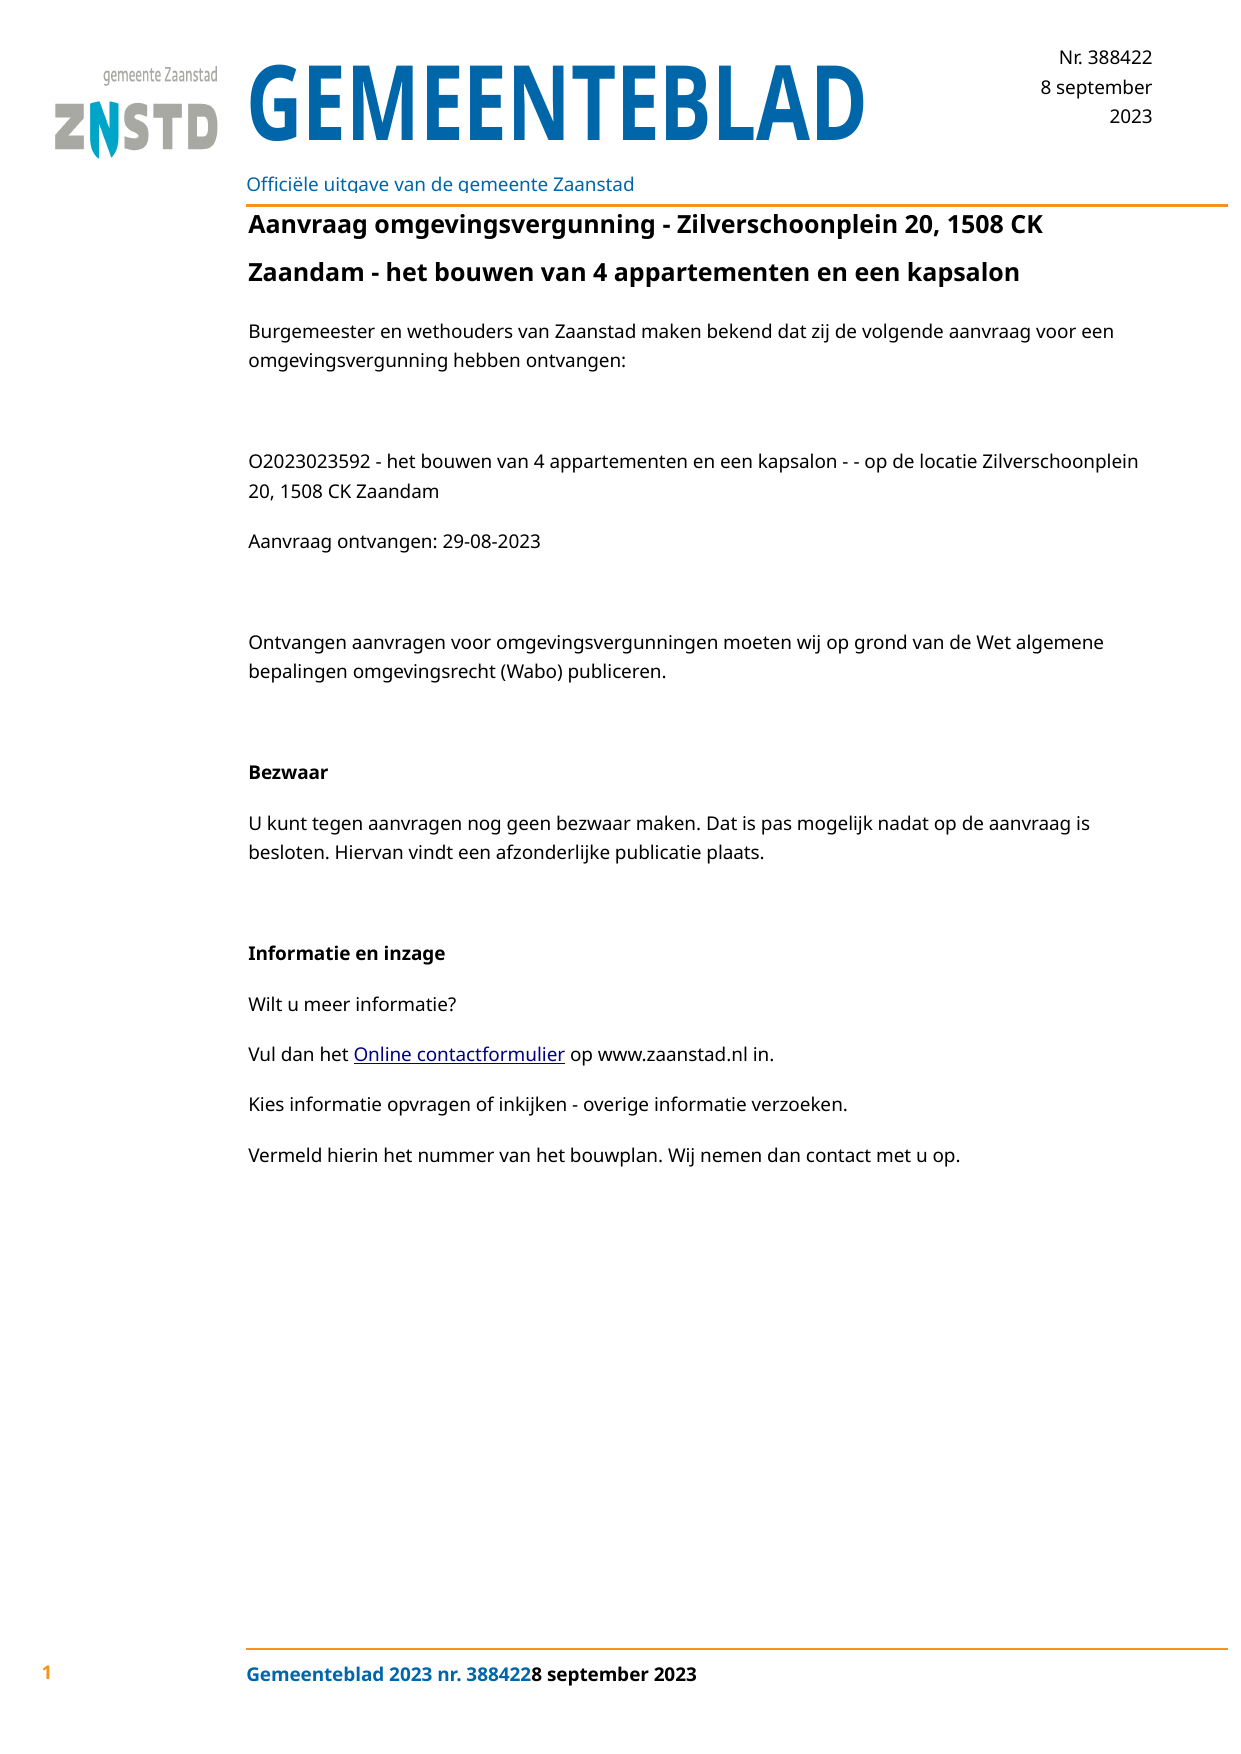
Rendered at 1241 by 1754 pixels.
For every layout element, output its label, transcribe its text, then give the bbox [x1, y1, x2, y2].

text Aanvraag omgevingsvergunning - Zilverschoonplein 20, 1508 CK Zaandam - het bouwen van 4 appartementen en een kapsalon [248, 207, 1152, 288]
text Kies informatie opvragen of inkijken - overige informatie verzoeken. [248, 1092, 1152, 1117]
text Informatie en inzage [248, 940, 1152, 966]
text Vermeld hierin het nummer van het bouwplan. Wij nemen dan contact met u op. [248, 1142, 1152, 1168]
text Aanvraag ontvangen: 29-08-2023 [248, 528, 1152, 554]
picture [41, 47, 231, 172]
text U kunt tegen aanvragen nog geen bezwaar maken. Dat is pas mogelijk nadat op de aanvraag is besloten. Hiervan vindt een afzonderlijke publicatie plaats. [248, 810, 1152, 865]
text Vul dan het Online contactformulier op www.zaanstad.nl in. [248, 1041, 1152, 1067]
text Burgemeester en wethouders van Zaanstad maken bekend dat zij de volgende aanvraag voor een omgevingsvergunning hebben ontvangen: [248, 318, 1152, 373]
text Wilt u meer informatie? [248, 991, 1152, 1017]
text Bezwaar [248, 759, 1152, 785]
text Ontvangen aanvragen voor omgevingsvergunningen moeten wij op grond van de Wet algemene bepalingen omgevingsrecht (Wabo) publiceren. [248, 629, 1152, 684]
text O2023023592 - het bouwen van 4 appartementen en een kapsalon - - op de locatie Zilverschoonplein 20, 1508 CK Zaandam [248, 448, 1152, 504]
